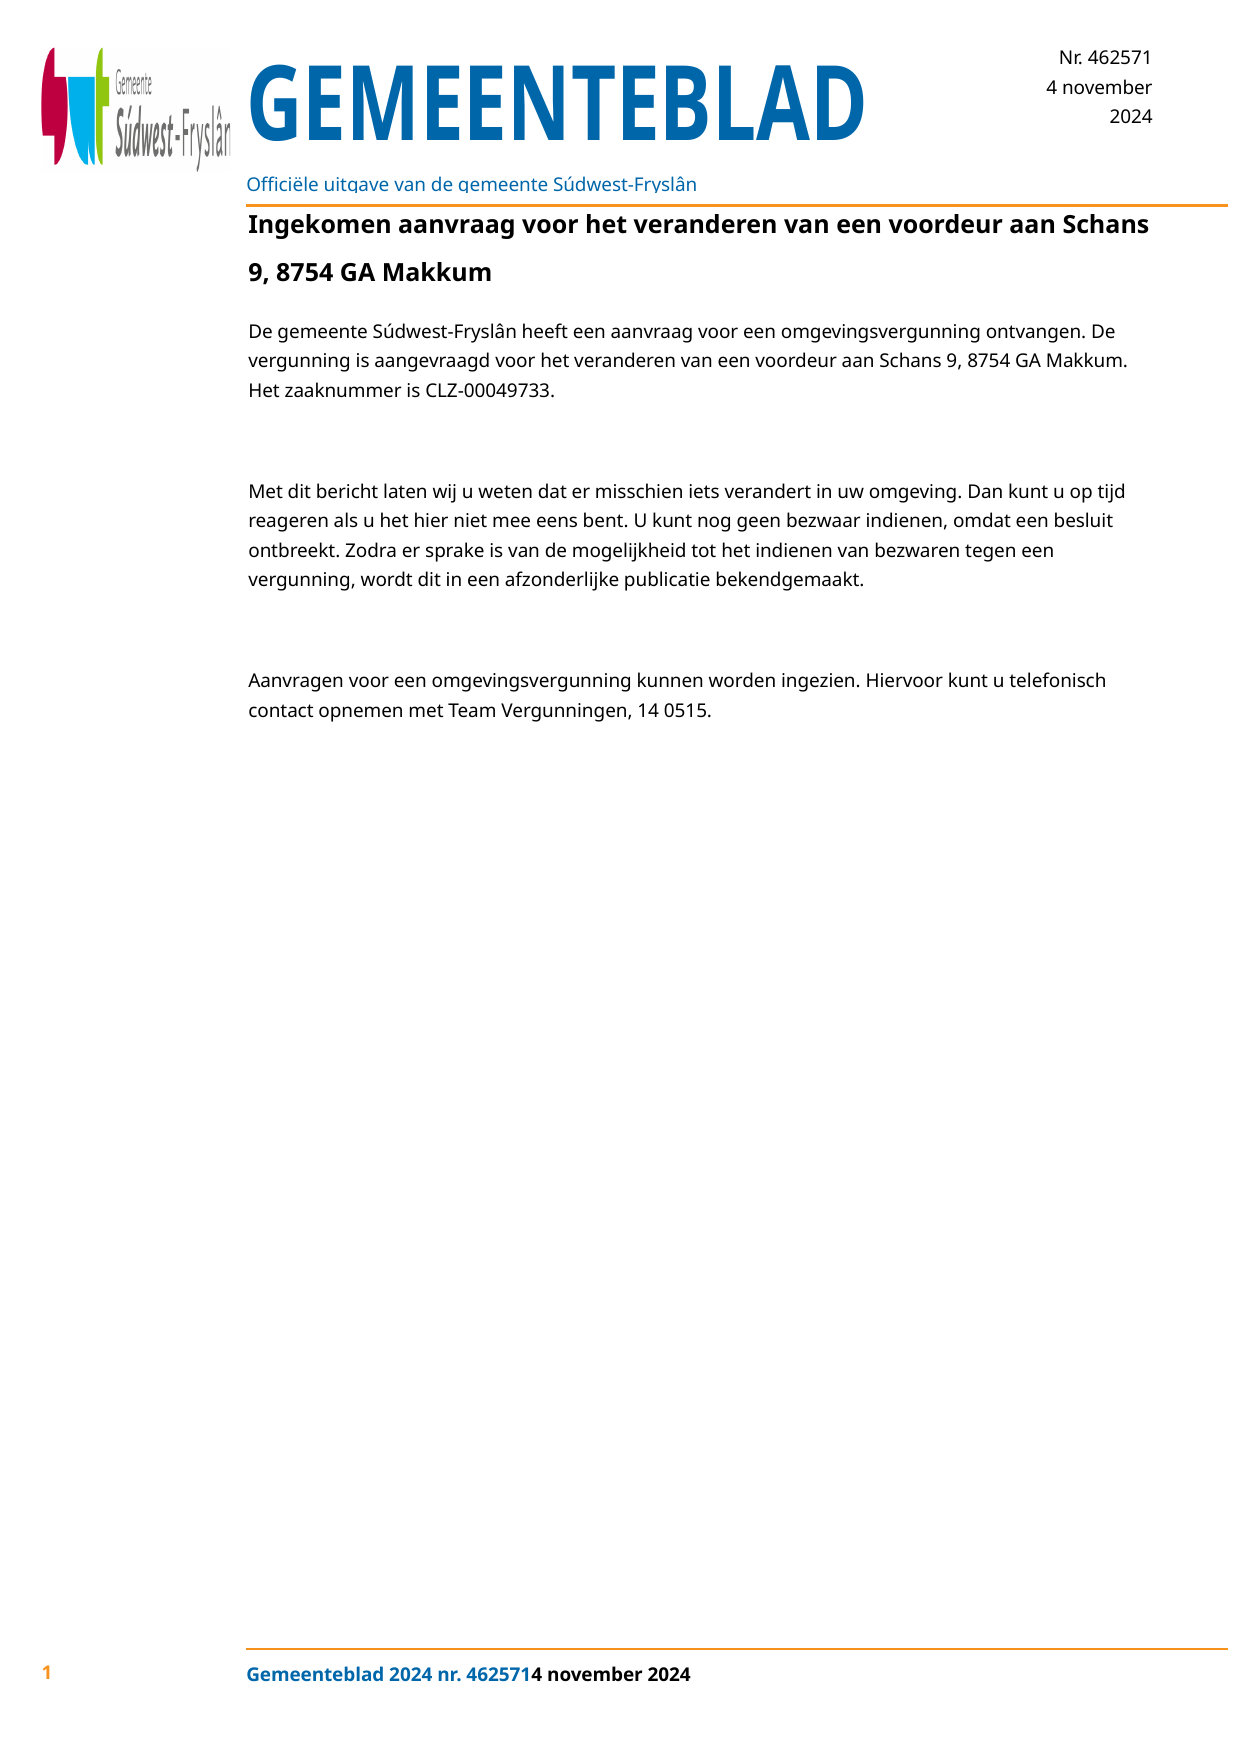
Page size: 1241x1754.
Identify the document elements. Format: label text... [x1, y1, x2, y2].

text De gemeente Súdwest-Fryslân heeft een aanvraag voor een omgevingsvergunning ontvangen. De vergunning is aangevraagd voor het veranderen van een voordeur aan Schans 9, 8754 GA Makkum. Het zaaknummer is CLZ-00049733. [248, 318, 1152, 403]
picture [41, 47, 231, 172]
text Met dit bericht laten wij u weten dat er misschien iets verandert in uw omgeving. Dan kunt u op tijd reageren als u het hier niet mee eens bent. U kunt nog geen bezwaar indienen, omdat een besluit ontbreekt. Zodra er sprake is van de mogelijkheid tot het indienen van bezwaren tegen een vergunning, wordt dit in een afzonderlijke publicatie bekendgemaakt. [248, 478, 1152, 592]
text Ingekomen aanvraag voor het veranderen van een voordeur aan Schans 9, 8754 GA Makkum [248, 207, 1152, 288]
text Aanvragen voor een omgevingsvergunning kunnen worden ingezien. Hiervoor kunt u telefonisch contact opnemen met Team Vergunningen, 14 0515. [248, 667, 1152, 723]
